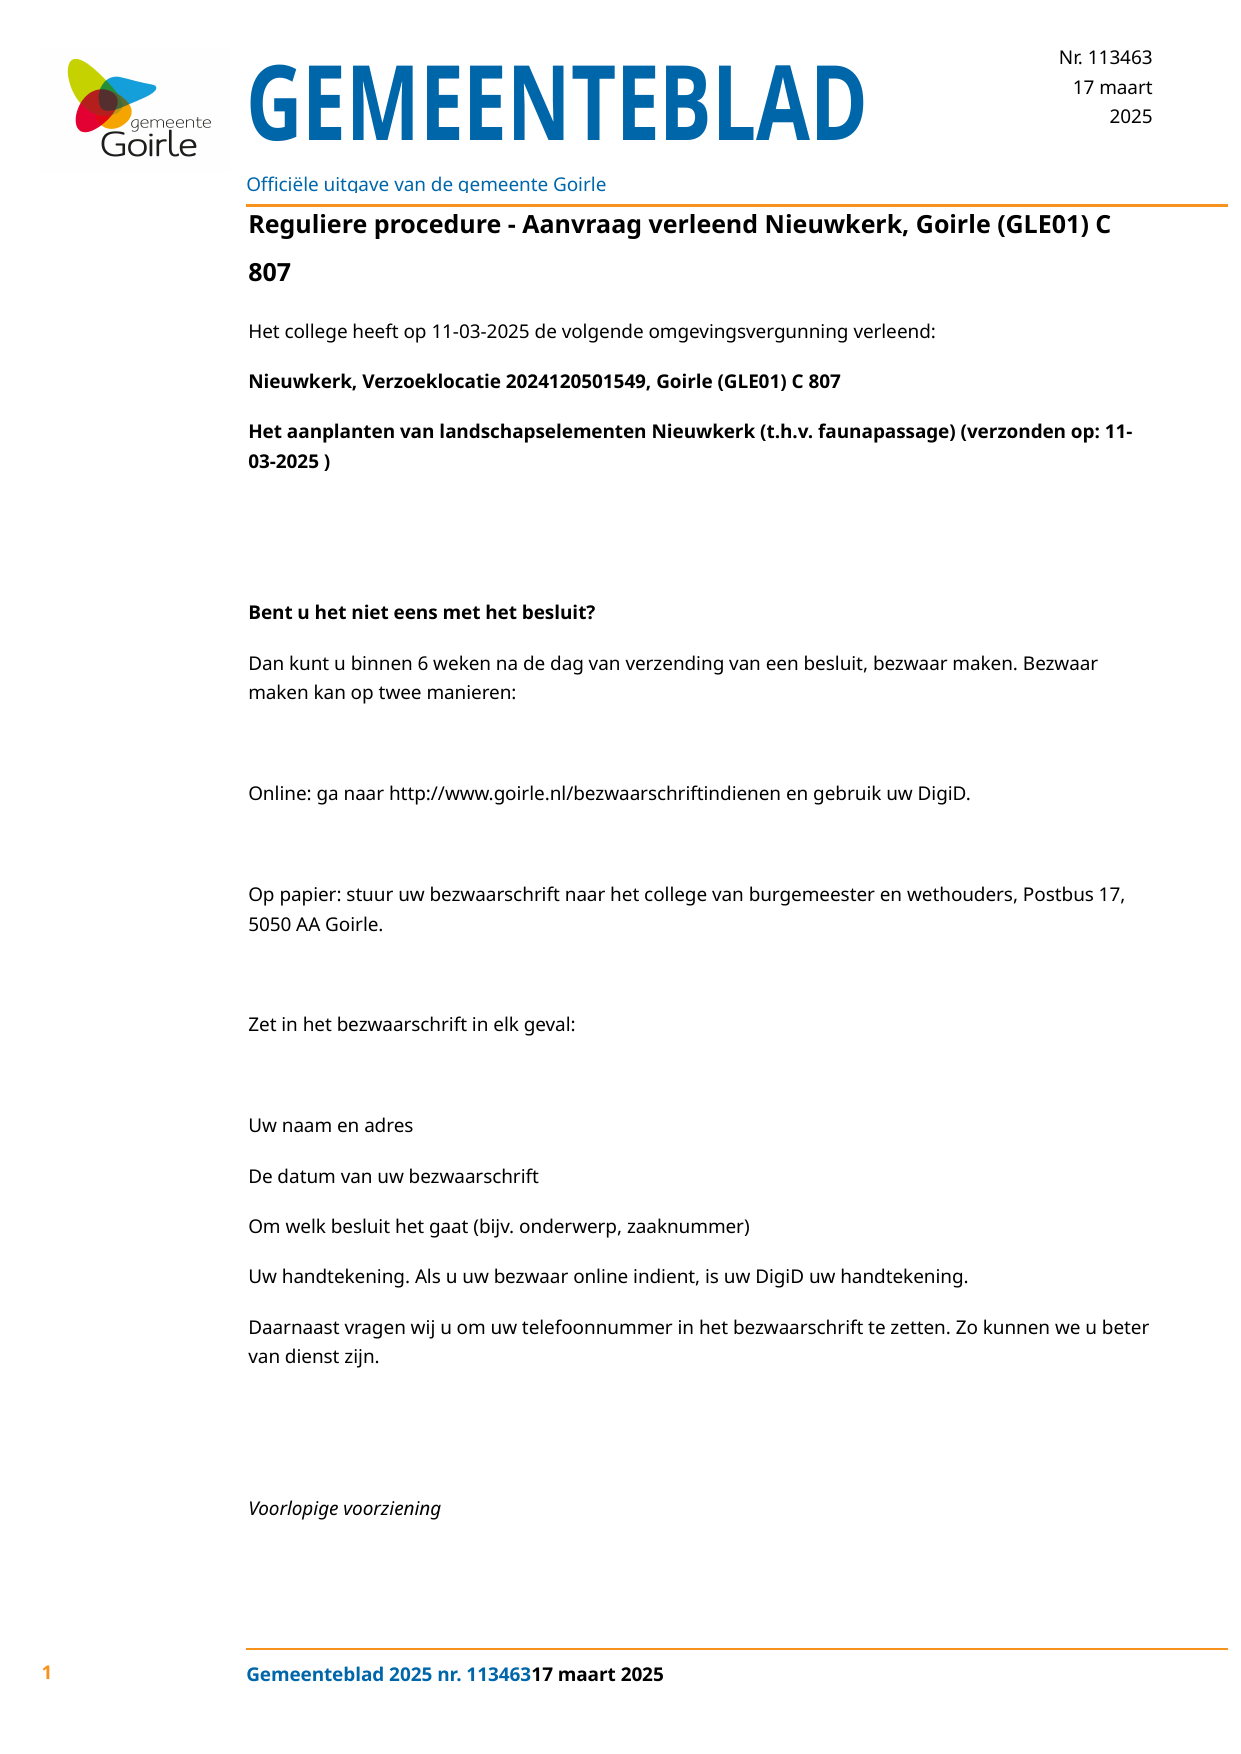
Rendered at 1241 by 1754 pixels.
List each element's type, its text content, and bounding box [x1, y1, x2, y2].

text Het aanplanten van landschapselementen Nieuwkerk (t.h.v. faunapassage) (verzonden op: 11-03-2025 ) [248, 419, 1152, 474]
text Uw handtekening. Als u uw bezwaar online indient, is uw DigiD uw handtekening. [248, 1264, 1152, 1289]
text Online: ga naar http://www.goirle.nl/bezwaarschriftindienen en gebruik uw DigiD. [248, 780, 1152, 806]
text Bent u het niet eens met het besluit? [248, 599, 1152, 625]
text Op papier: stuur uw bezwaarschrift naar het college van burgemeester en wethouders, Postbus 17, 5050 AA Goirle. [248, 881, 1152, 937]
text Nieuwkerk, Verzoeklocatie 2024120501549, Goirle (GLE01) C 807 [248, 368, 1152, 394]
text Voorlopige voorziening [248, 1495, 1152, 1521]
picture [41, 47, 231, 172]
text Dan kunt u binnen 6 weken na de dag van verzending van een besluit, bezwaar maken. Bezwaar maken kan op twee manieren: [248, 650, 1152, 705]
text Om welk besluit het gaat (bijv. onderwerp, zaaknummer) [248, 1213, 1152, 1239]
text Zet in het bezwaarschrift in elk geval: [248, 1012, 1152, 1037]
text Het college heeft op 11-03-2025 de volgende omgevingsvergunning verleend: [248, 318, 1152, 344]
text Reguliere procedure - Aanvraag verleend Nieuwkerk, Goirle (GLE01) C 807 [248, 207, 1152, 288]
text Uw naam en adres [248, 1112, 1152, 1138]
text De datum van uw bezwaarschrift [248, 1163, 1152, 1189]
text Daarnaast vragen wij u om uw telefoonnummer in het bezwaarschrift te zetten. Zo kunnen we u beter van dienst zijn. [248, 1314, 1152, 1369]
